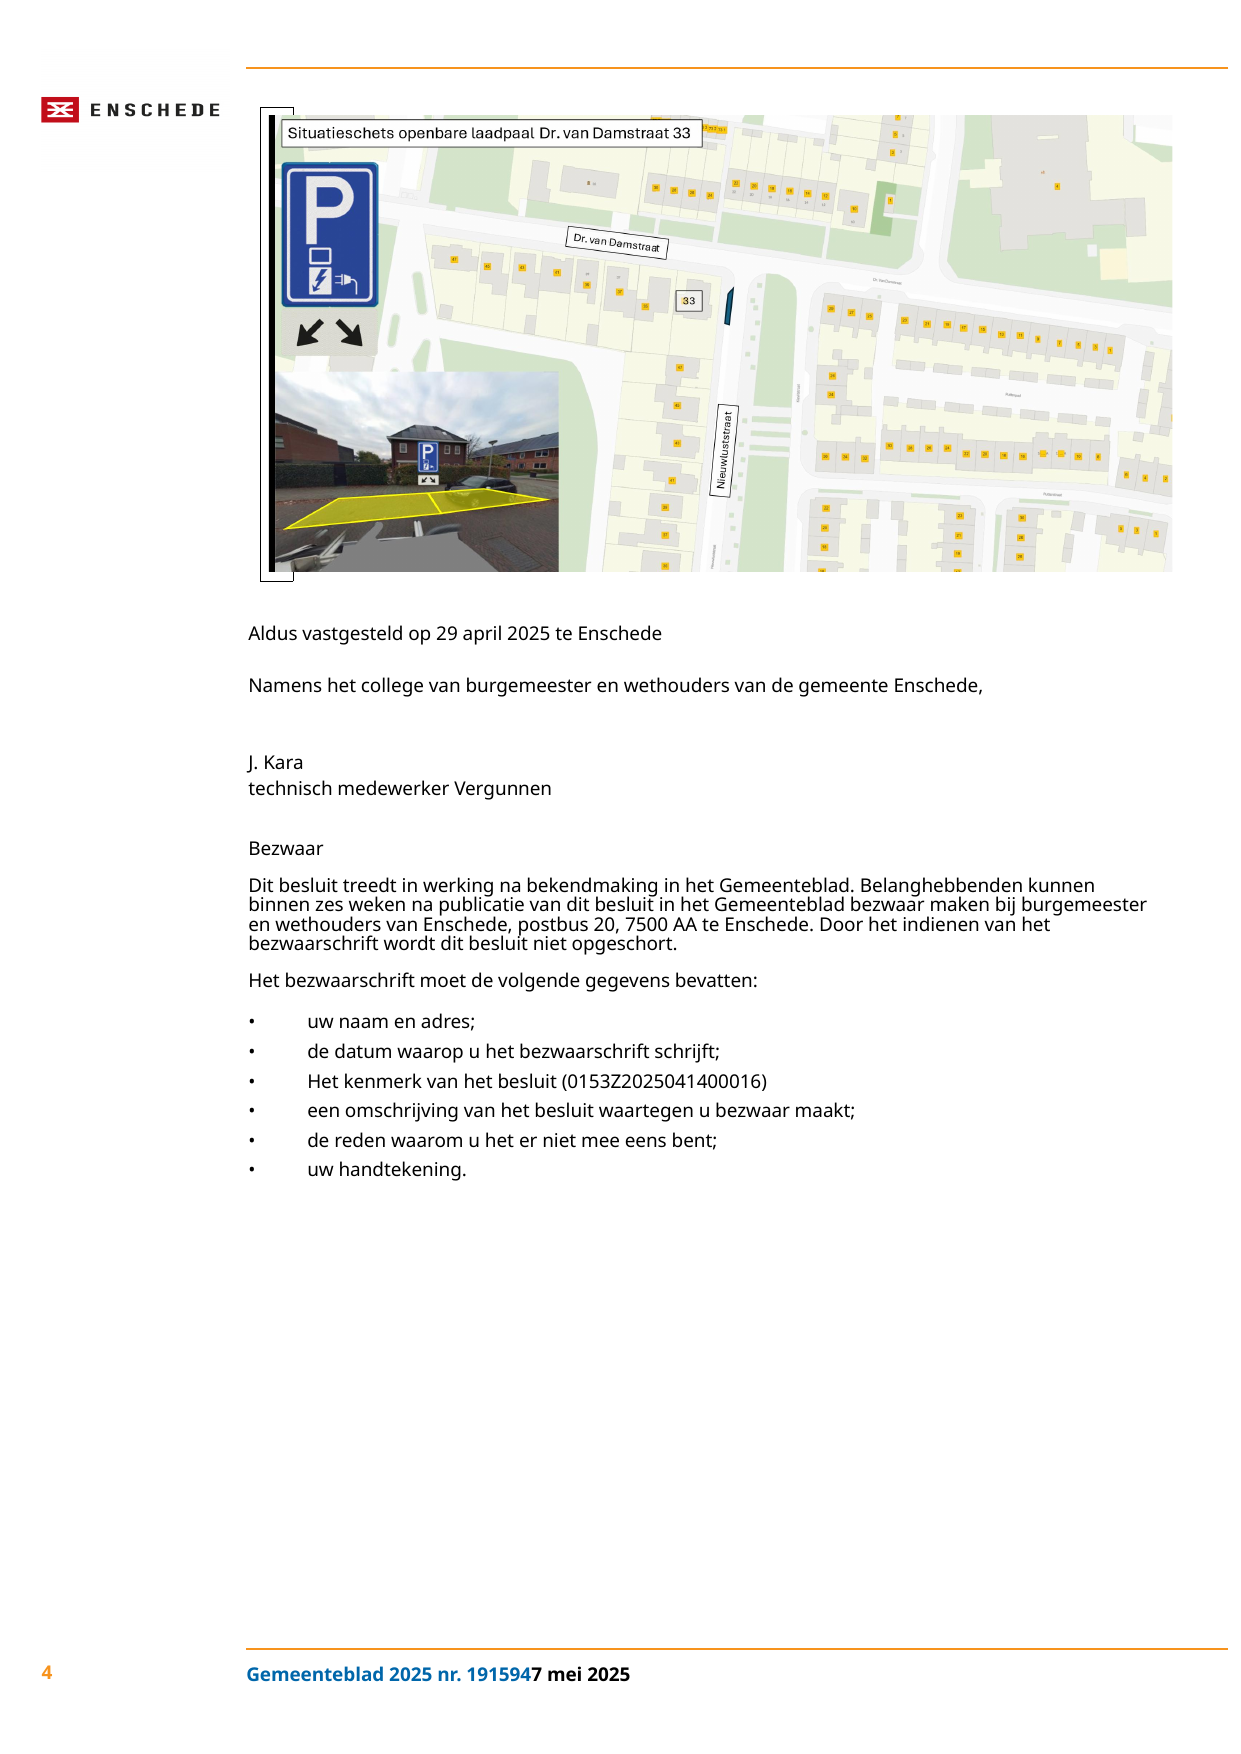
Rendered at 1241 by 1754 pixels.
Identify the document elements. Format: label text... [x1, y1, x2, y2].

list een omschrijving van het besluit waartegen u bezwaar maakt; [248, 1097, 1152, 1123]
text Bezwaar [248, 840, 1152, 859]
list uw handtekening. [248, 1157, 1152, 1182]
text Het bezwaarschrift moet de volgende gegevens bevatten: [248, 972, 1152, 991]
list de reden waarom u het er niet mee eens bent; [248, 1127, 1152, 1153]
text Aldus vastgesteld op 29 april 2025 te Enschede [248, 621, 1152, 646]
picture [41, 47, 231, 172]
text J. Kara [248, 749, 1152, 775]
list de datum waarop u het bezwaarschrift schrijft; [248, 1038, 1152, 1064]
picture [268, 115, 1173, 572]
text Namens het college van burgemeester en wethouders van de gemeente Enschede, [248, 672, 1152, 698]
list Het kenmerk van het besluit (0153Z2025041400016) [248, 1068, 1152, 1094]
list uw naam en adres; [248, 1009, 1152, 1034]
text technisch medewerker Vergunnen [248, 775, 1152, 801]
text Dit besluit treedt in werking na bekendmaking in het Gemeenteblad. Belanghebbenden kunnen binnen zes weken na publicatie van dit besluit in het Gemeenteblad bezwaar maken bij burgemeester en wethouders van Enschede, postbus 20, 7500 AA te Enschede. Door het indienen van het bezwaarschrift wordt dit besluit niet opgeschort. [248, 877, 1152, 954]
